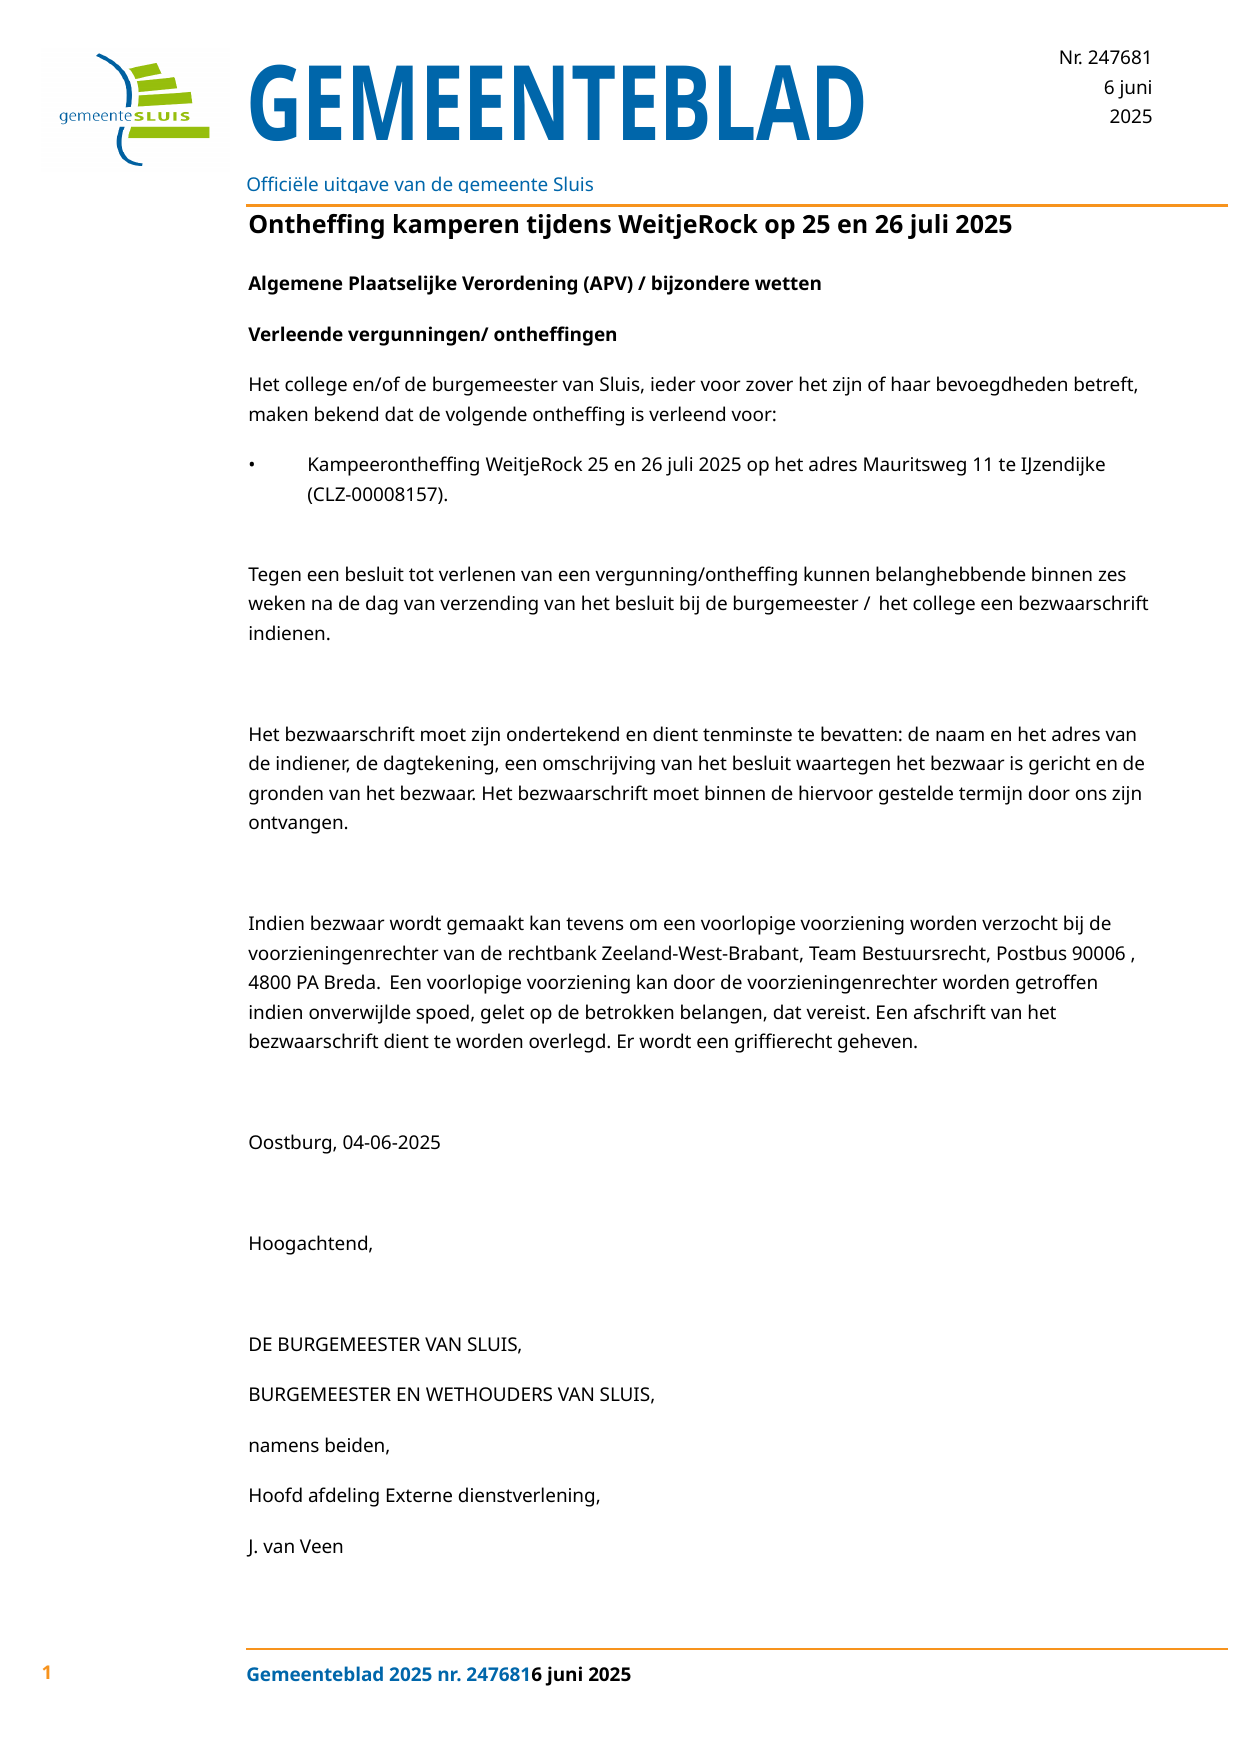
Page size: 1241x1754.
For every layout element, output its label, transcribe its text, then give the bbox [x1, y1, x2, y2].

text Het bezwaarschrift moet zijn ondertekend en dient tenminste te bevatten: de naam en het adres van de indiener, de dagtekening, een omschrijving van het besluit waartegen het bezwaar is gericht en de gronden van het bezwaar. Het bezwaarschrift moet binnen de hiervoor gestelde termijn door ons zijn ontvangen. [248, 721, 1152, 835]
text Tegen een besluit tot verlenen van een vergunning/ontheffing kunnen belanghebbende binnen zes weken na de dag van verzending van het besluit bij de burgemeester / het college een bezwaarschrift indienen. [248, 561, 1152, 646]
text Verleende vergunningen/ ontheffingen [248, 321, 1152, 346]
text Oostburg, 04-06-2025 [248, 1129, 1152, 1155]
text Algemene Plaatselijke Verordening (APV) / bijzondere wetten [248, 270, 1152, 296]
text Het college en/of de burgemeester van Sluis, ieder voor zover het zijn of haar bevoegdheden betreft, maken bekend dat de volgende ontheffing is verleend voor: [248, 371, 1152, 426]
text Hoofd afdeling Externe dienstverlening, [248, 1482, 1152, 1508]
text namens beiden, [248, 1432, 1152, 1458]
picture [41, 47, 231, 172]
list Kampeerontheffing WeitjeRock 25 en 26 juli 2025 op het adres Mauritsweg 11 te IJzendijke (CLZ-00008157). [248, 451, 1152, 506]
text BURGEMEESTER EN WETHOUDERS VAN SLUIS, [248, 1382, 1152, 1407]
text J. van Veen [248, 1533, 1152, 1558]
text Indien bezwaar wordt gemaakt kan tevens om een voorlopige voorziening worden verzocht bij de voorzieningenrechter van de rechtbank Zeeland-West-Brabant, Team Bestuursrecht, Postbus 90006 , 4800 PA Breda. Een voorlopige voorziening kan door de voorzieningenrechter worden getroffen indien onverwijlde spoed, gelet op de betrokken belangen, dat vereist. Een afschrift van het bezwaarschrift dient te worden overlegd. Er wordt een griffierecht geheven. [248, 910, 1152, 1054]
text DE BURGEMEESTER VAN SLUIS, [248, 1331, 1152, 1357]
text Ontheffing kamperen tijdens WeitjeRock op 25 en 26 juli 2025 [248, 207, 1152, 241]
text Hoogachtend, [248, 1230, 1152, 1256]
